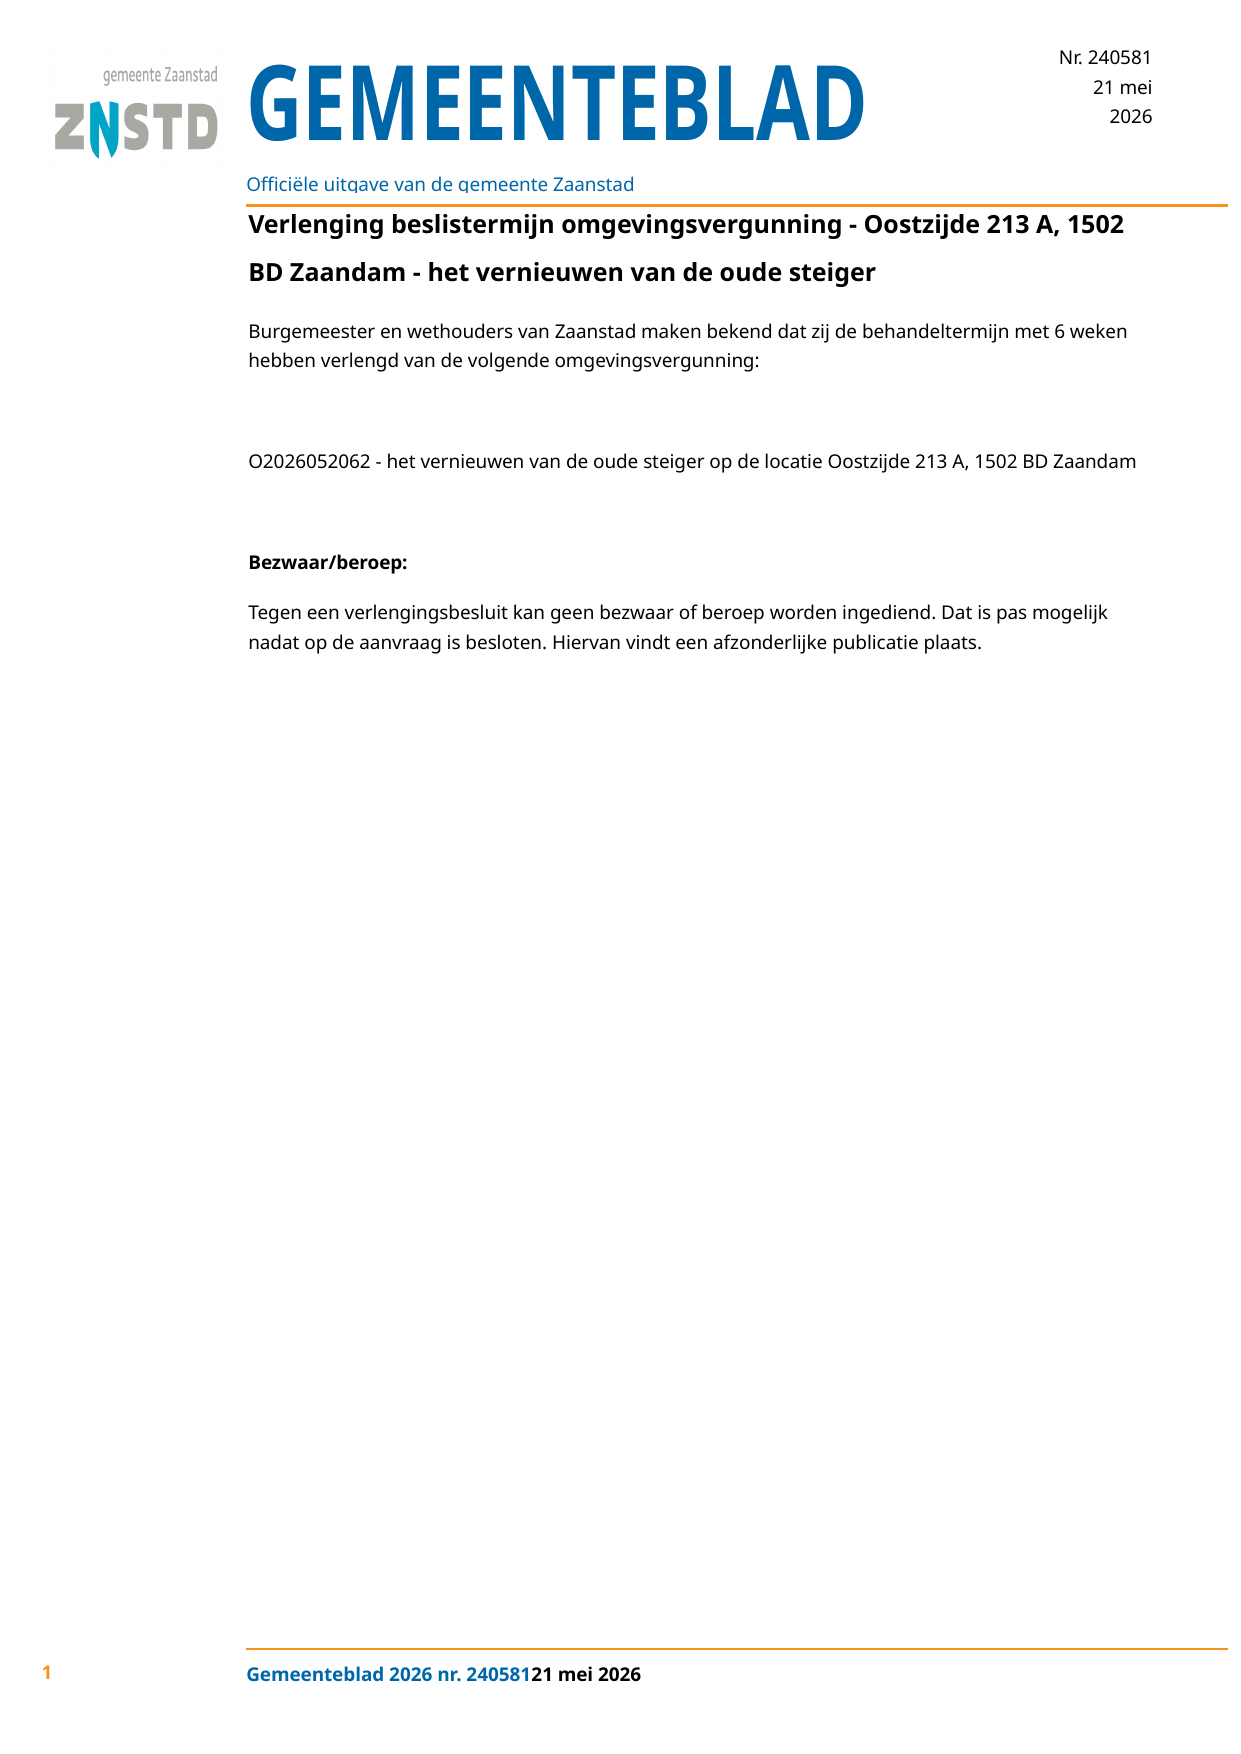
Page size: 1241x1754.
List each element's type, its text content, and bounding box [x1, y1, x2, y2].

text Tegen een verlengingsbesluit kan geen bezwaar of beroep worden ingediend. Dat is pas mogelijk nadat op de aanvraag is besloten. Hiervan vindt een afzonderlijke publicatie plaats. [248, 599, 1152, 655]
picture [41, 47, 231, 172]
text Burgemeester en wethouders van Zaanstad maken bekend dat zij de behandeltermijn met 6 weken hebben verlengd van de volgende omgevingsvergunning: [248, 318, 1152, 373]
text O2026052062 - het vernieuwen van de oude steiger op de locatie Oostzijde 213 A, 1502 BD Zaandam [248, 448, 1152, 474]
text Verlenging beslistermijn omgevingsvergunning - Oostzijde 213 A, 1502 BD Zaandam - het vernieuwen van de oude steiger [248, 207, 1152, 288]
text Bezwaar/beroep: [248, 549, 1152, 575]
